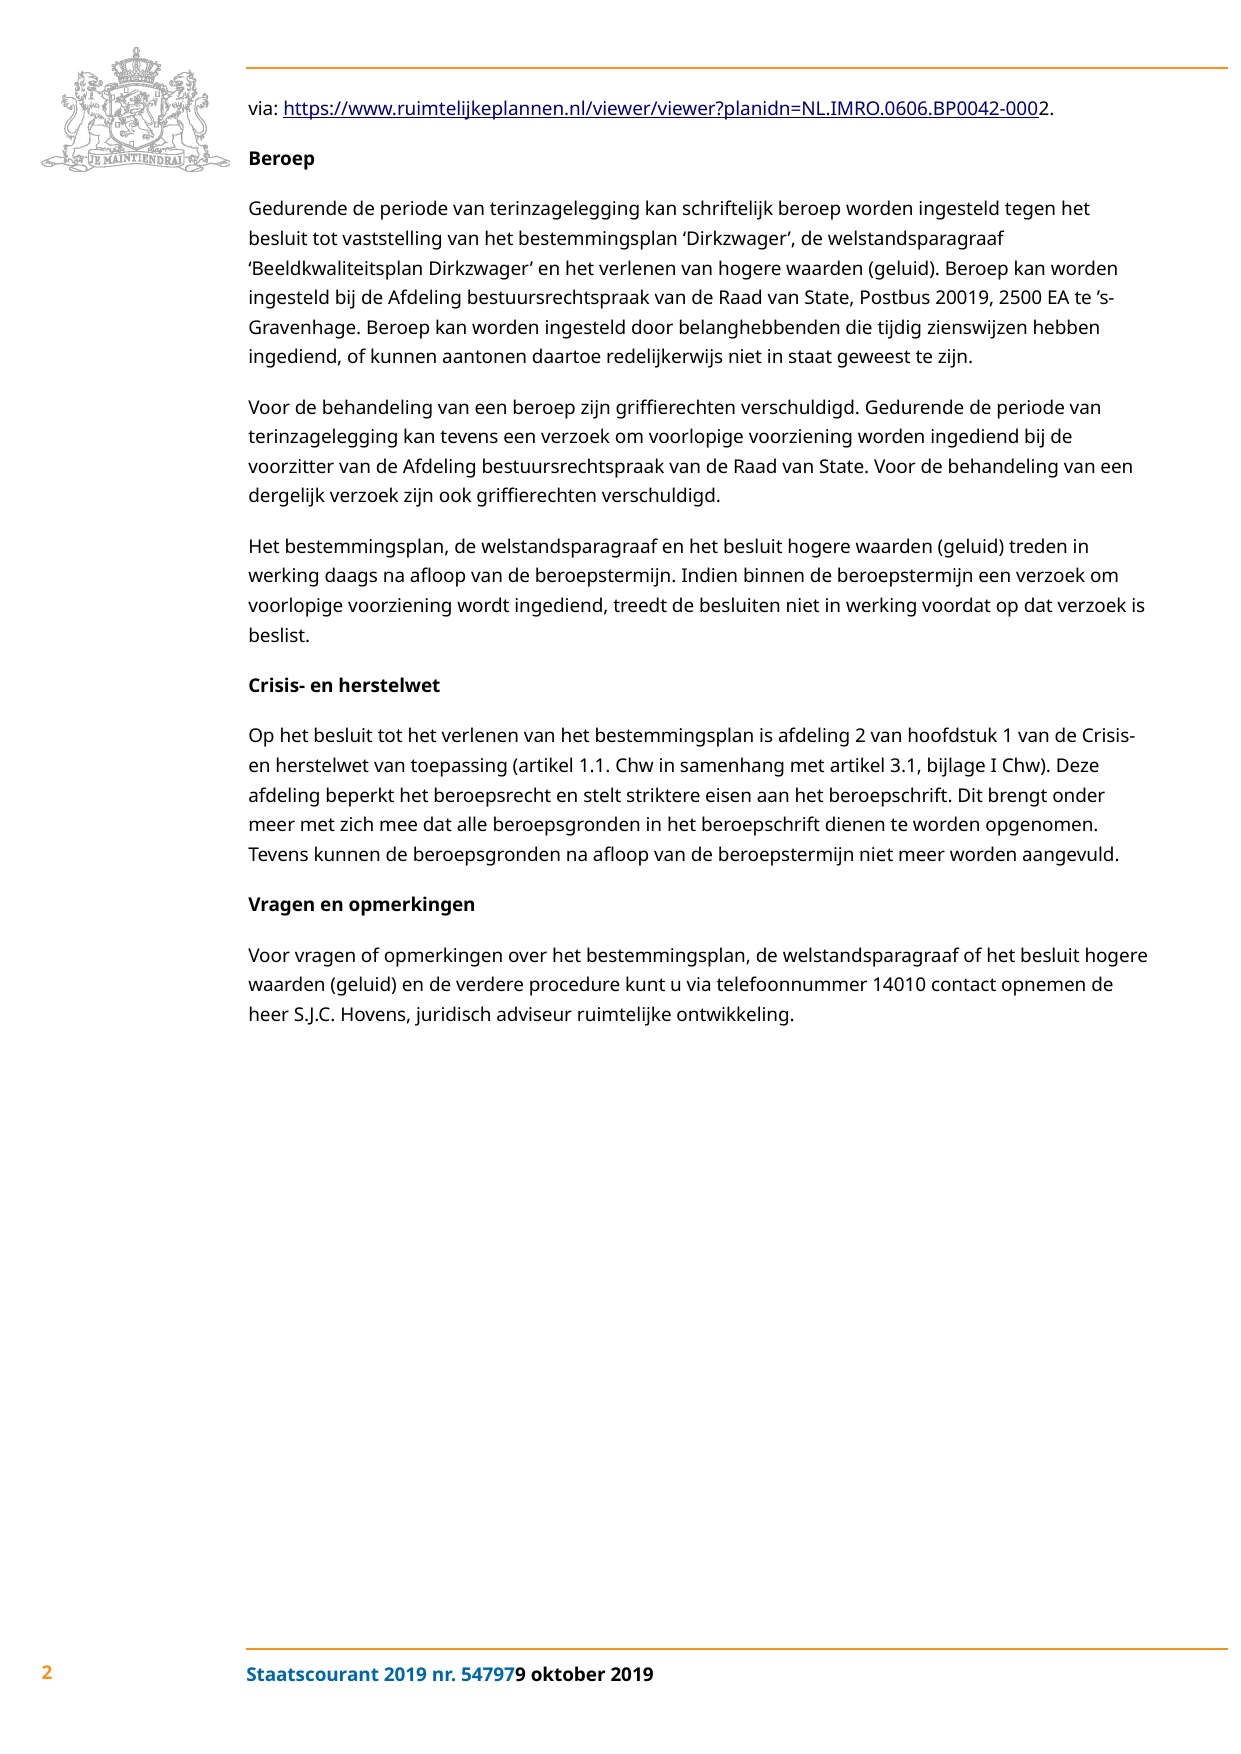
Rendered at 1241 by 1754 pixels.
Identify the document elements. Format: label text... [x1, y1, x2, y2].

text Voor vragen of opmerkingen over het bestemmingsplan, de welstandsparagraaf of het besluit hogere waarden (geluid) en de verdere procedure kunt u via telefoonnummer 14010 contact opnemen de heer S.J.C. Hovens, juridisch adviseur ruimtelijke ontwikkeling. [248, 942, 1152, 1027]
text via: https://www.ruimtelijkeplannen.nl/viewer/viewer?planidn=NL.IMRO.0606.BP0042-0002. [248, 95, 1152, 121]
text Voor de behandeling van een beroep zijn griffierechten verschuldigd. Gedurende de periode van terinzagelegging kan tevens een verzoek om voorlopige voorziening worden ingediend bij de voorzitter van de Afdeling bestuursrechtspraak van de Raad van State. Voor de behandeling van een dergelijk verzoek zijn ook griffierechten verschuldigd. [248, 394, 1152, 508]
text Beroep [248, 145, 1152, 171]
text Gedurende de periode van terinzagelegging kan schriftelijk beroep worden ingesteld tegen het besluit tot vaststelling van het bestemmingsplan ‘Dirkzwager’, de welstandsparagraaf ‘Beeldkwaliteitsplan Dirkzwager’ en het verlenen van hogere waarden (geluid). Beroep kan worden ingesteld bij de Afdeling bestuursrechtspraak van de Raad van State, Postbus 20019, 2500 EA te ’s-Gravenhage. Beroep kan worden ingesteld door belanghebbenden die tijdig zienswijzen hebben ingediend, of kunnen aantonen daartoe redelijkerwijs niet in staat geweest te zijn. [248, 196, 1152, 369]
text Het bestemmingsplan, de welstandsparagraaf en het besluit hogere waarden (geluid) treden in werking daags na afloop van de beroepstermijn. Indien binnen de beroepstermijn een verzoek om voorlopige voorziening wordt ingediend, treedt de besluiten niet in werking voordat op dat verzoek is beslist. [248, 533, 1152, 648]
text Vragen en opmerkingen [248, 891, 1152, 917]
picture [41, 47, 231, 172]
text Crisis- en herstelwet [248, 672, 1152, 698]
text Op het besluit tot het verlenen van het bestemmingsplan is afdeling 2 van hoofdstuk 1 van de Crisis- en herstelwet van toepassing (artikel 1.1. Chw in samenhang met artikel 3.1, bijlage I Chw). Deze afdeling beperkt het beroepsrecht en stelt striktere eisen aan het beroepschrift. Dit brengt onder meer met zich mee dat alle beroepsgronden in het beroepschrift dienen te worden opgenomen. Tevens kunnen de beroepsgronden na afloop van de beroepstermijn niet meer worden aangevuld. [248, 723, 1152, 867]
